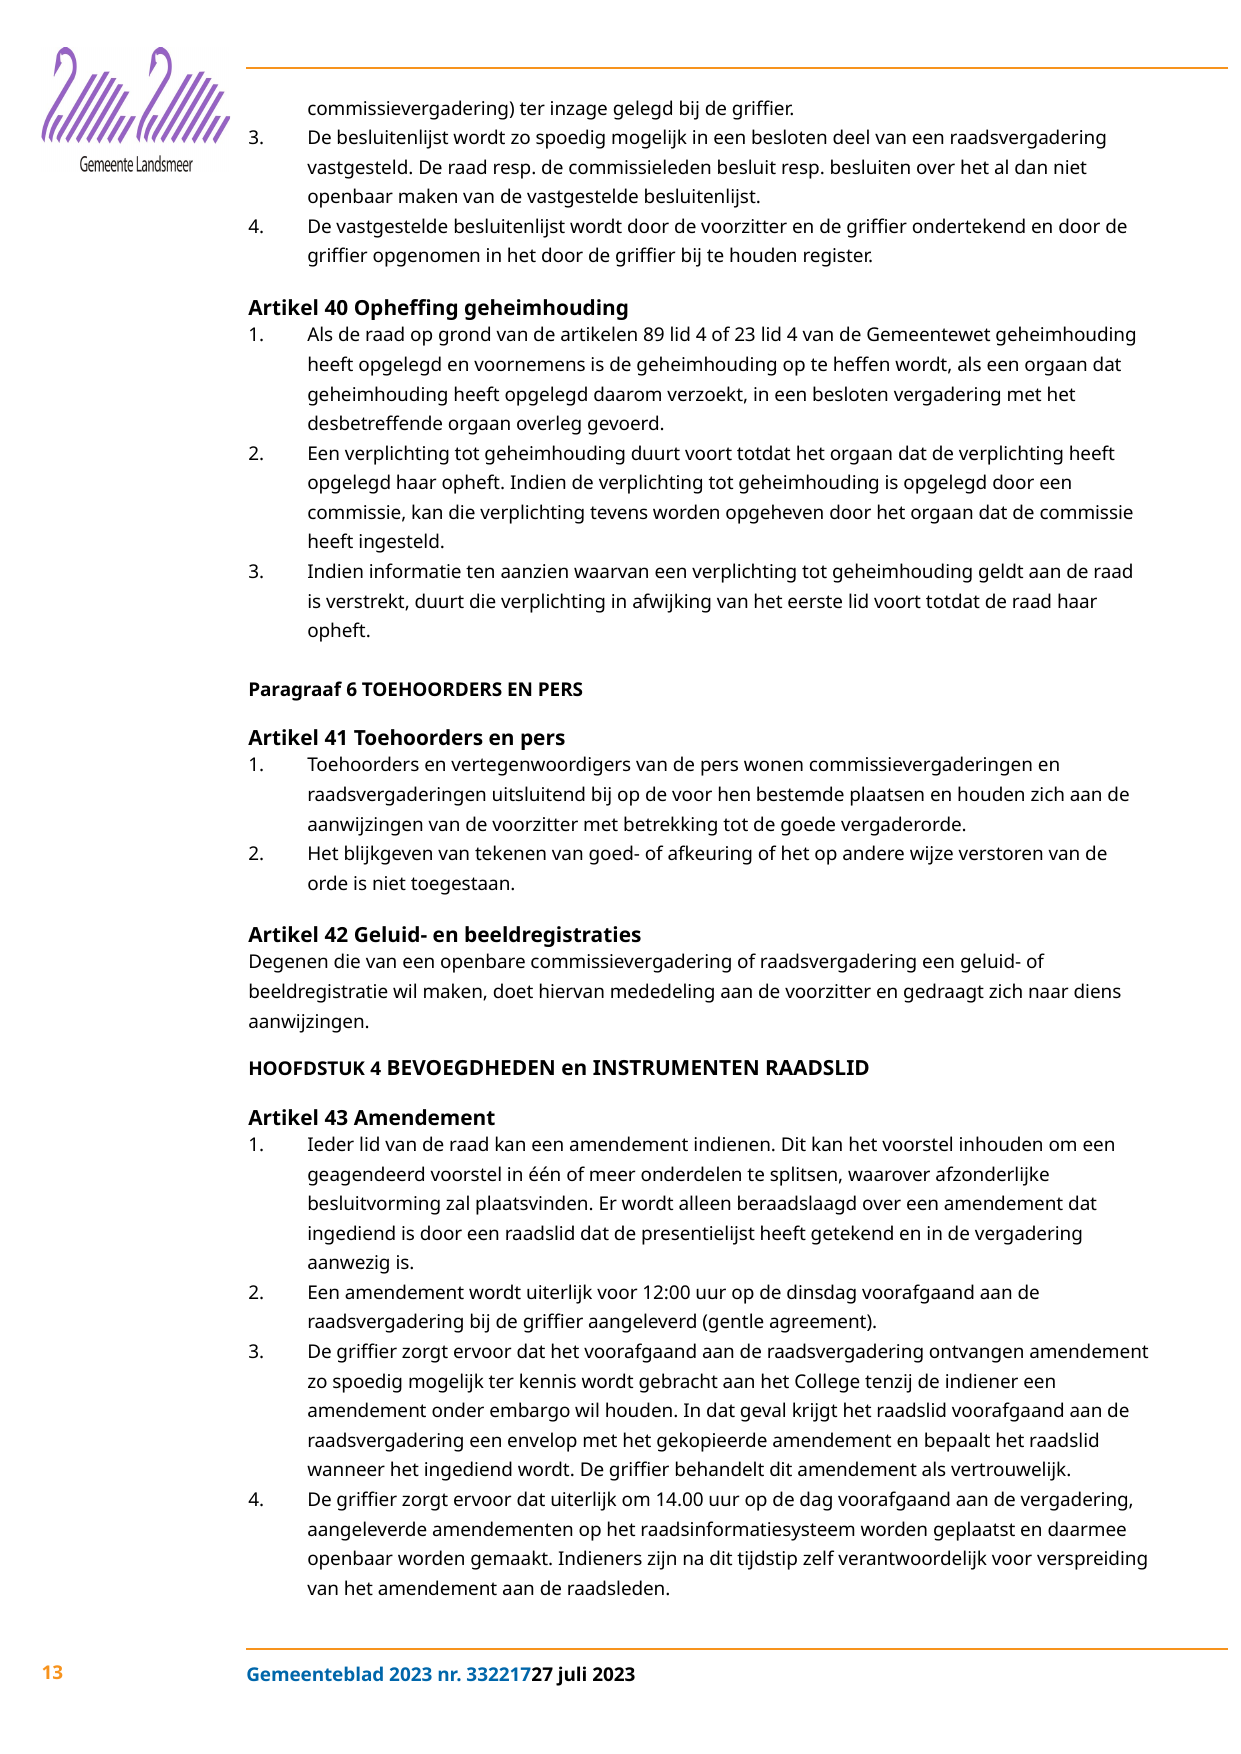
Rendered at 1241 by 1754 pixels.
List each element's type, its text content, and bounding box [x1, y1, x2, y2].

list De vastgestelde besluitenlijst wordt door de voorzitter en de griffier ondertekend en door de griffier opgenomen in het door de griffier bij te houden register. [248, 213, 1152, 268]
text Artikel 40 Opheffing geheimhouding [248, 293, 1152, 322]
list Toehoorders en vertegenwoordigers van de pers wonen commissievergaderingen en raadsvergaderingen uitsluitend bij op de voor hen bestemde plaatsen en houden zich aan de aanwijzingen van de voorzitter met betrekking tot de goede vergaderorde. [248, 752, 1152, 836]
list Ieder lid van de raad kan een amendement indienen. Dit kan het voorstel inhouden om een geagendeerd voorstel in één of meer onderdelen te splitsen, waarover afzonderlijke besluitvorming zal plaatsvinden. Er wordt alleen beraadslaagd over een amendement dat ingediend is door een raadslid dat de presentielijst heeft getekend en in de vergadering aanwezig is. [248, 1131, 1152, 1275]
list commissievergadering) ter inzage gelegd bij de griffier. [248, 95, 1152, 121]
text Artikel 43 Amendement [248, 1103, 1152, 1131]
text Artikel 42 Geluid- en beeldregistraties [248, 920, 1152, 949]
text Artikel 41 Toehoorders en pers [248, 723, 1152, 752]
list De griffier zorgt ervoor dat het voorafgaand aan de raadsvergadering ontvangen amendement zo spoedig mogelijk ter kennis wordt gebracht aan het College tenzij de indiener een amendement onder embargo wil houden. In dat geval krijgt het raadslid voorafgaand aan de raadsvergadering een envelop met het gekopieerde amendement en bepaalt het raadslid wanneer het ingediend wordt. De griffier behandelt dit amendement als vertrouwelijk. [248, 1338, 1152, 1482]
list Een amendement wordt uiterlijk voor 12:00 uur op de dinsdag voorafgaand aan de raadsvergadering bij de griffier aangeleverd (gentle agreement). [248, 1279, 1152, 1334]
text Paragraaf 6 TOEHOORDERS EN PERS [248, 677, 1152, 702]
text HOOFDSTUK 4 BEVOEGDHEDEN en INSTRUMENTEN RAADSLID [248, 1053, 1152, 1082]
list Als de raad op grond van de artikelen 89 lid 4 of 23 lid 4 van de Gemeentewet geheimhouding heeft opgelegd en voornemens is de geheimhouding op te heffen wordt, als een orgaan dat geheimhouding heeft opgelegd daarom verzoekt, in een besloten vergadering met het desbetreffende orgaan overleg gevoerd. [248, 322, 1152, 436]
list De griffier zorgt ervoor dat uiterlijk om 14.00 uur op de dag voorafgaand aan de vergadering, aangeleverde amendementen op het raadsinformatiesysteem worden geplaatst en daarmee openbaar worden gemaakt. Indieners zijn na dit tijdstip zelf verantwoordelijk voor verspreiding van het amendement aan de raadsleden. [248, 1486, 1152, 1601]
text Degenen die van een openbare commissievergadering of raadsvergadering een geluid- of beeldregistratie wil maken, doet hiervan mededeling aan de voorzitter en gedraagt zich naar diens aanwijzingen. [248, 949, 1152, 1034]
list Het blijkgeven van tekenen van goed- of afkeuring of het op andere wijze verstoren van de orde is niet toegestaan. [248, 840, 1152, 896]
picture [41, 47, 231, 172]
list Een verplichting tot geheimhouding duurt voort totdat het orgaan dat de verplichting heeft opgelegd haar opheft. Indien de verplichting tot geheimhouding is opgelegd door een commissie, kan die verplichting tevens worden opgeheven door het orgaan dat de commissie heeft ingesteld. [248, 440, 1152, 554]
list De besluitenlijst wordt zo spoedig mogelijk in een besloten deel van een raadsvergadering vastgesteld. De raad resp. de commissieleden besluit resp. besluiten over het al dan niet openbaar maken van de vastgestelde besluitenlijst. [248, 124, 1152, 209]
list Indien informatie ten aanzien waarvan een verplichting tot geheimhouding geldt aan de raad is verstrekt, duurt die verplichting in afwijking van het eerste lid voort totdat de raad haar opheft. [248, 558, 1152, 643]
